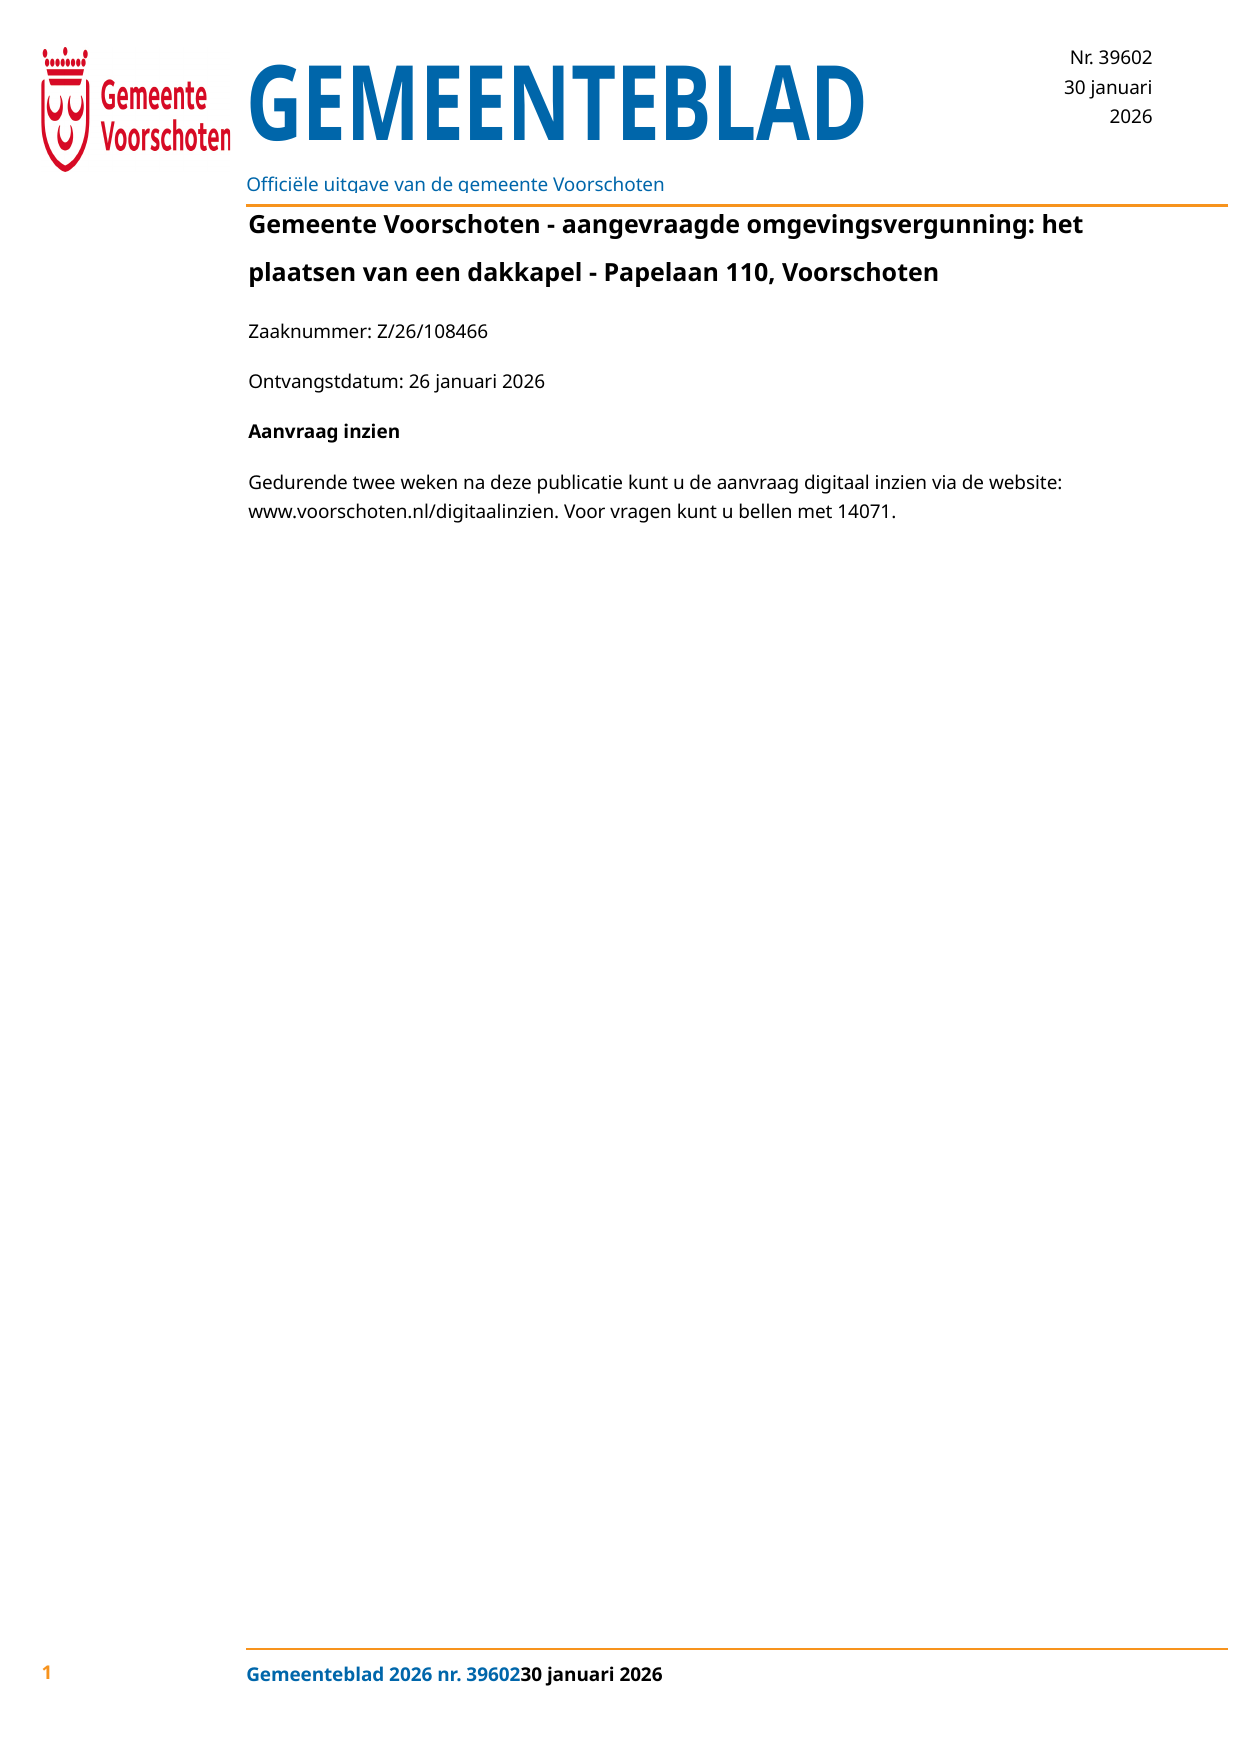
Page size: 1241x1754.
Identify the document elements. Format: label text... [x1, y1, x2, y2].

text Gedurende twee weken na deze publicatie kunt u de aanvraag digitaal inzien via de website: www.voorschoten.nl/digitaalinzien. Voor vragen kunt u bellen met 14071. [248, 469, 1152, 524]
text Ontvangstdatum: 26 januari 2026 [248, 368, 1152, 394]
text Zaaknummer: Z/26/108466 [248, 318, 1152, 344]
text Aanvraag inzien [248, 419, 1152, 444]
text Gemeente Voorschoten - aangevraagde omgevingsvergunning: het plaatsen van een dakkapel - Papelaan 110, Voorschoten [248, 207, 1152, 288]
picture [41, 47, 231, 172]
